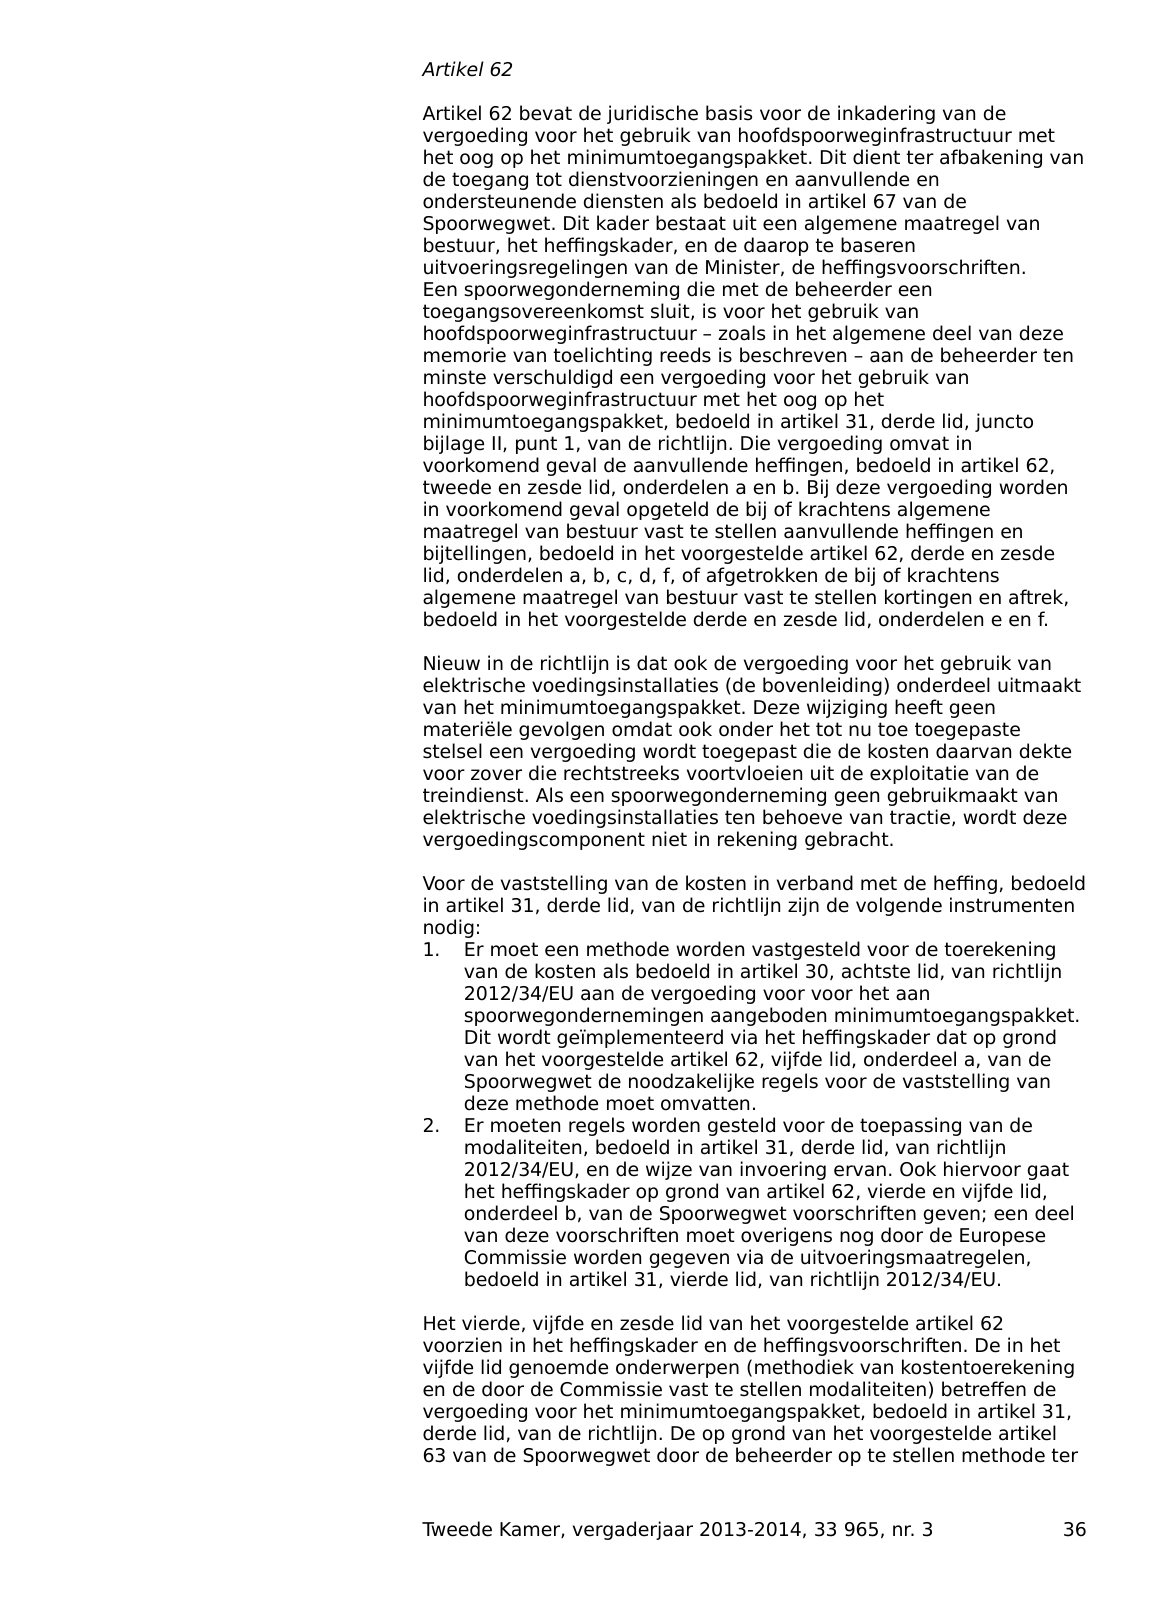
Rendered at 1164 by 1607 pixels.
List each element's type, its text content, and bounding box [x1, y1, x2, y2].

text Voor de vaststelling van de kosten in verband met de heffing, bedoeld in artikel 31, derde lid, van de richtlijn zijn de volgende instrumenten nodig: [422, 873, 1087, 939]
subtitle Artikel 62 [422, 59, 1087, 81]
text 1. Er moet een methode worden vastgesteld voor de toerekening van de kosten als bedoeld in artikel 30, achtste lid, van richtlijn 2012/34/EU aan de vergoeding voor voor het aan spoorwegondernemingen aangeboden minimumtoegangspakket. Dit wordt geïmplementeerd via het heffingskader dat op grond van het voorgestelde artikel 62, vijfde lid, onderdeel a, van de Spoorwegwet de noodzakelijke regels voor de vaststelling van deze methode moet omvatten. [422, 939, 1087, 1115]
text 2. Er moeten regels worden gesteld voor de toepassing van de modaliteiten, bedoeld in artikel 31, derde lid, van richtlijn 2012/34/EU, en de wijze van invoering ervan. Ook hiervoor gaat het heffingskader op grond van artikel 62, vierde en vijfde lid, onderdeel b, van de Spoorwegwet voorschriften geven; een deel van deze voorschriften moet overigens nog door de Europese Commissie worden gegeven via de uitvoeringsmaatregelen, bedoeld in artikel 31, vierde lid, van richtlijn 2012/34/EU. [422, 1115, 1087, 1291]
text Nieuw in de richtlijn is dat ook de vergoeding voor het gebruik van elektrische voedingsinstallaties (de bovenleiding) onderdeel uitmaakt van het minimumtoegangspakket. Deze wijziging heeft geen materiële gevolgen omdat ook onder het tot nu toe toegepaste stelsel een vergoeding wordt toegepast die de kosten daarvan dekte voor zover die rechtstreeks voortvloeien uit de exploitatie van de treindienst. Als een spoorwegonderneming geen gebruikmaakt van elektrische voedingsinstallaties ten behoeve van tractie, wordt deze vergoedingscomponent niet in rekening gebracht. [422, 653, 1087, 851]
text Het vierde, vijfde en zesde lid van het voorgestelde artikel 62 voorzien in het heffingskader en de heffingsvoorschriften. De in het vijfde lid genoemde onderwerpen (methodiek van kostentoerekening en de door de Commissie vast te stellen modaliteiten) betreffen de vergoeding voor het minimumtoegangspakket, bedoeld in artikel 31, derde lid, van de richtlijn. De op grond van het voorgestelde artikel 63 van de Spoorwegwet door de beheerder op te stellen methode ter [422, 1313, 1087, 1467]
text Artikel 62 bevat de juridische basis voor de inkadering van de vergoeding voor het gebruik van hoofdspoorweginfrastructuur met het oog op het minimumtoegangspakket. Dit dient ter afbakening van de toegang tot dienstvoorzieningen en aanvullende en ondersteunende diensten als bedoeld in artikel 67 van de Spoorwegwet. Dit kader bestaat uit een algemene maatregel van bestuur, het heffingskader, en de daarop te baseren uitvoeringsregelingen van de Minister, de heffingsvoorschriften. [422, 103, 1087, 279]
text Een spoorwegonderneming die met de beheerder een toegangsovereenkomst sluit, is voor het gebruik van hoofdspoorweginfrastructuur – zoals in het algemene deel van deze memorie van toelichting reeds is beschreven – aan de beheerder ten minste verschuldigd een vergoeding voor het gebruik van hoofdspoorweginfrastructuur met het oog op het minimumtoegangspakket, bedoeld in artikel 31, derde lid, juncto bijlage II, punt 1, van de richtlijn. Die vergoeding omvat in voorkomend geval de aanvullende heffingen, bedoeld in artikel 62, tweede en zesde lid, onderdelen a en b. Bij deze vergoeding worden in voorkomend geval opgeteld de bij of krachtens algemene maatregel van bestuur vast te stellen aanvullende heffingen en bijtellingen, bedoeld in het voorgestelde artikel 62, derde en zesde lid, onderdelen a, b, c, d, f, of afgetrokken de bij of krachtens algemene maatregel van bestuur vast te stellen kortingen en aftrek, bedoeld in het voorgestelde derde en zesde lid, onderdelen e en f. [422, 279, 1087, 631]
